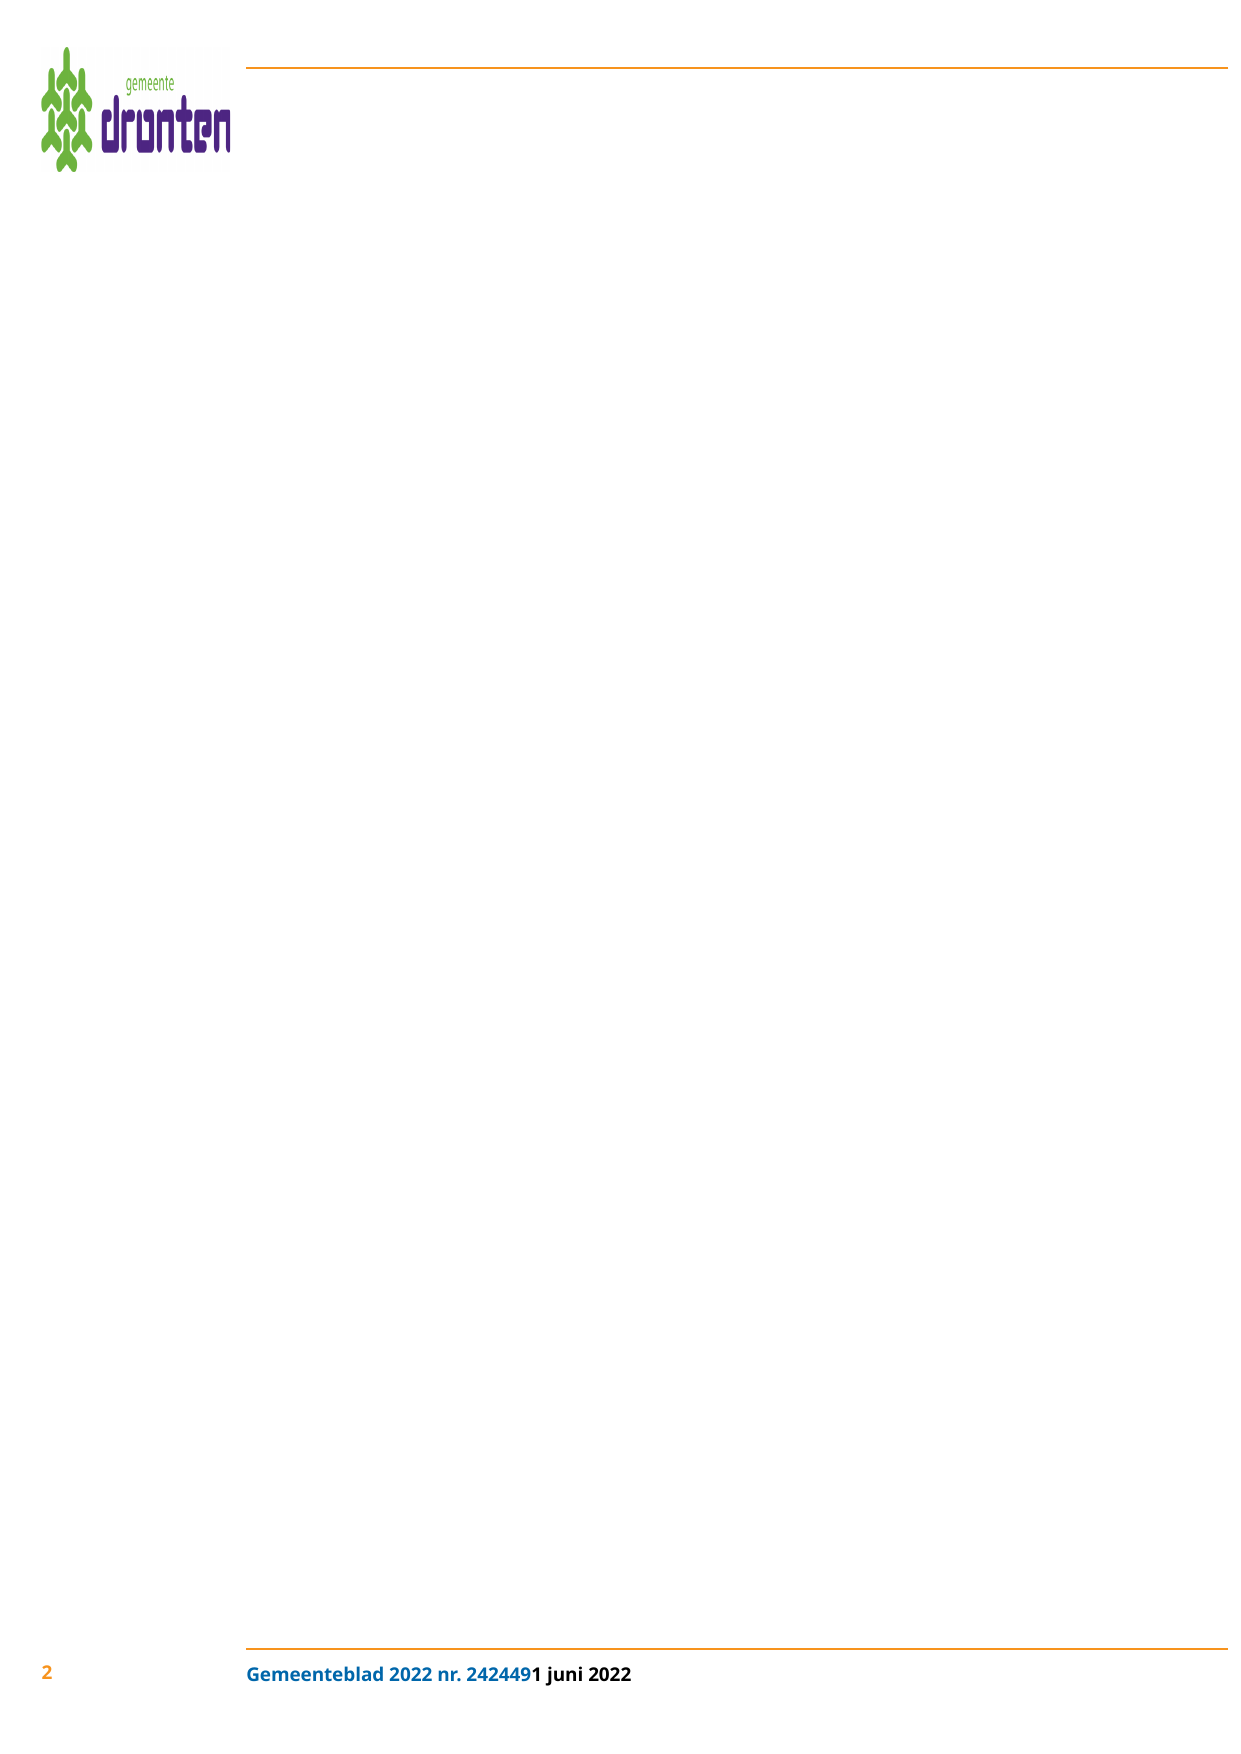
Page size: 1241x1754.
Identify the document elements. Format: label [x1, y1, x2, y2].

picture [41, 47, 231, 172]
